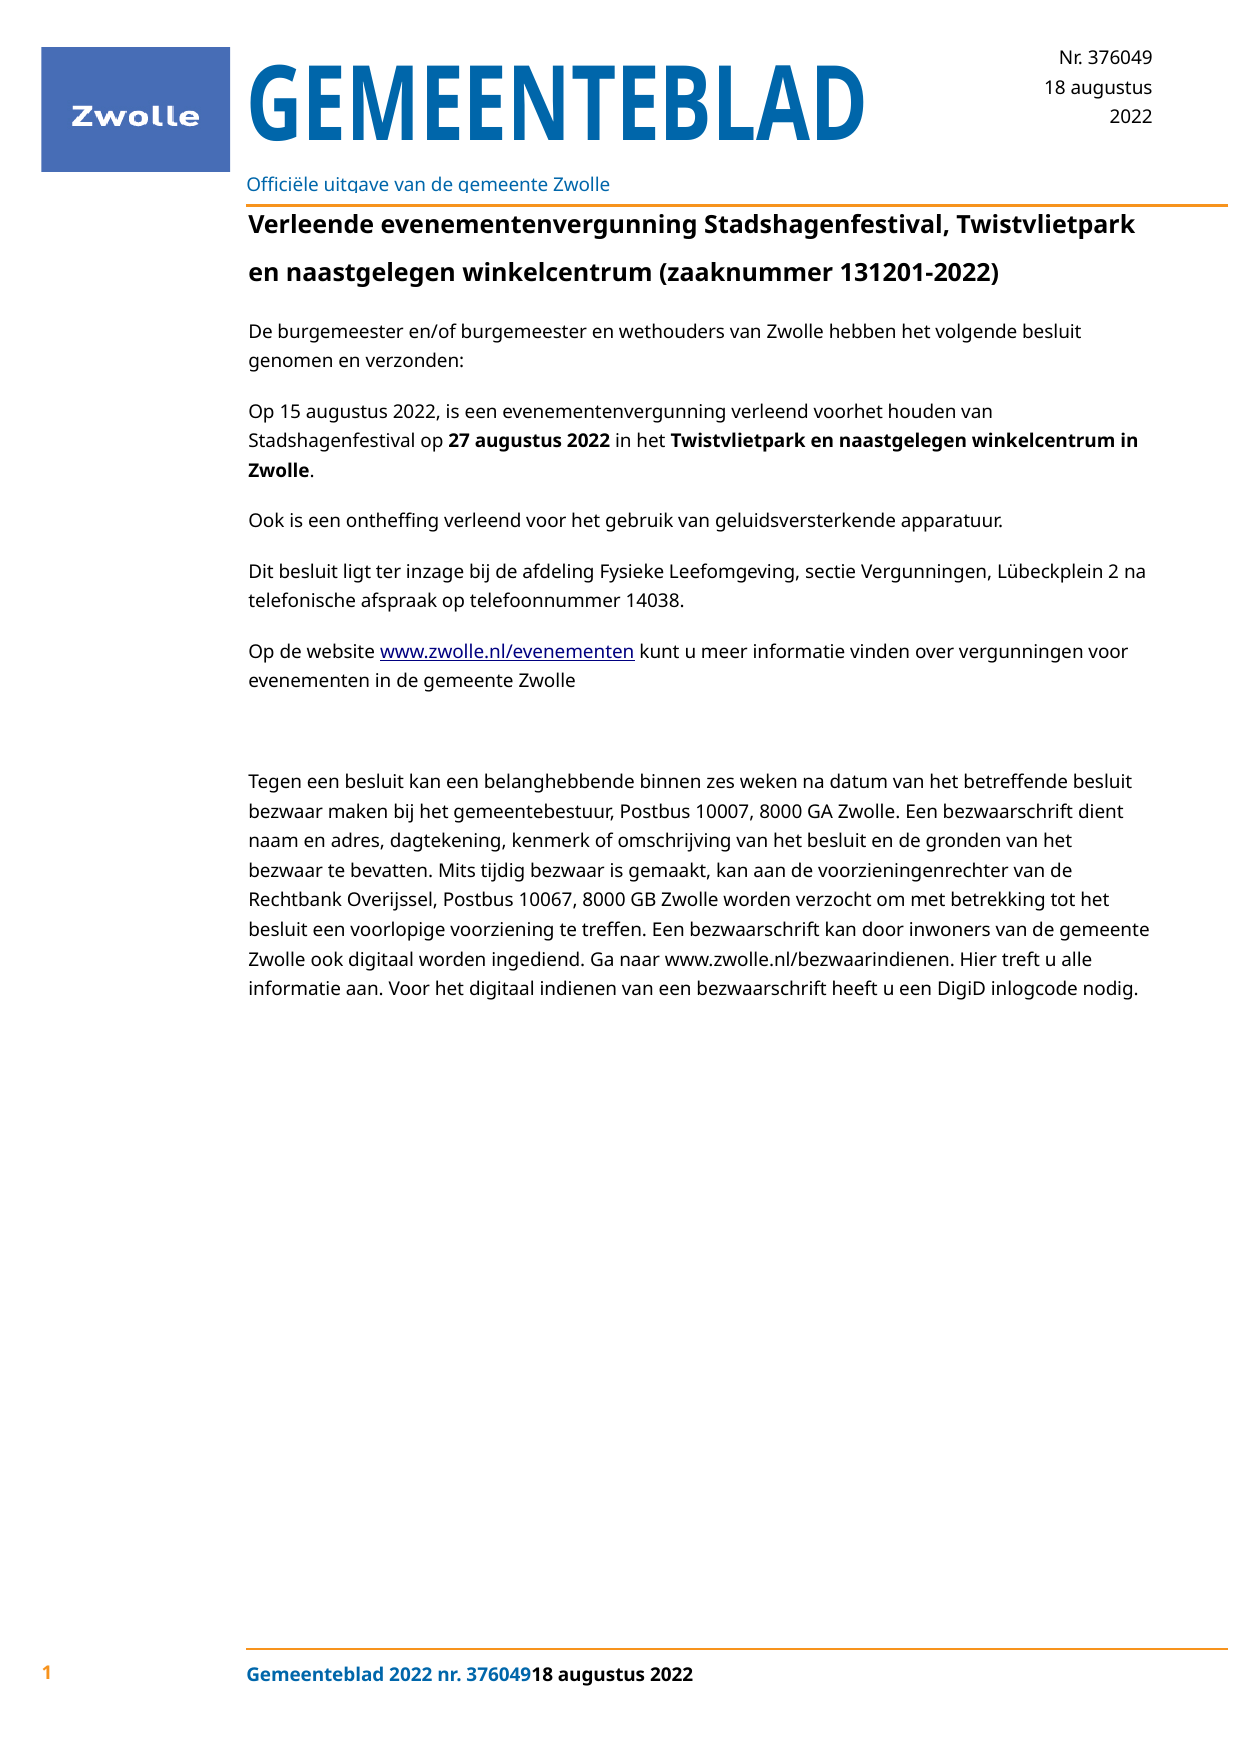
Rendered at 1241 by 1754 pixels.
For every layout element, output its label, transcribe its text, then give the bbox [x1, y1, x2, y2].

text Tegen een besluit kan een belanghebbende binnen zes weken na datum van het betreffende besluit bezwaar maken bij het gemeentebestuur, Postbus 10007, 8000 GA Zwolle. Een bezwaarschrift dient naam en adres, dagtekening, kenmerk of omschrijving van het besluit en de gronden van het bezwaar te bevatten. Mits tijdig bezwaar is gemaakt, kan aan de voorzieningenrechter van de Rechtbank Overijssel, Postbus 10067, 8000 GB Zwolle worden verzocht om met betrekking tot het besluit een voorlopige voorziening te treffen. Een bezwaarschrift kan door inwoners van de gemeente Zwolle ook digitaal worden ingediend. Ga naar www.zwolle.nl/bezwaarindienen. Hier treft u alle informatie aan. Voor het digitaal indienen van een bezwaarschrift heeft u een DigiD inlogcode nodig. [248, 768, 1152, 1001]
text Op 15 augustus 2022, is een evenementenvergunning verleend voorhet houden van Stadshagenfestival op 27 augustus 2022 in het Twistvlietpark en naastgelegen winkelcentrum in Zwolle. [248, 398, 1152, 483]
text De burgemeester en/of burgemeester en wethouders van Zwolle hebben het volgende besluit genomen en verzonden: [248, 318, 1152, 373]
text Dit besluit ligt ter inzage bij de afdeling Fysieke Leefomgeving, sectie Vergunningen, Lübeckplein 2 na telefonische afspraak op telefoonnummer 14038. [248, 558, 1152, 613]
text Verleende evenementenvergunning Stadshagenfestival, Twistvlietpark en naastgelegen winkelcentrum (zaaknummer 131201-2022) [248, 207, 1152, 288]
text Ook is een ontheffing verleend voor het gebruik van geluidsversterkende apparatuur. [248, 507, 1152, 533]
text Op de website www.zwolle.nl/evenementen kunt u meer informatie vinden over vergunningen voor evenementen in de gemeente Zwolle [248, 638, 1152, 693]
picture [41, 47, 231, 172]
